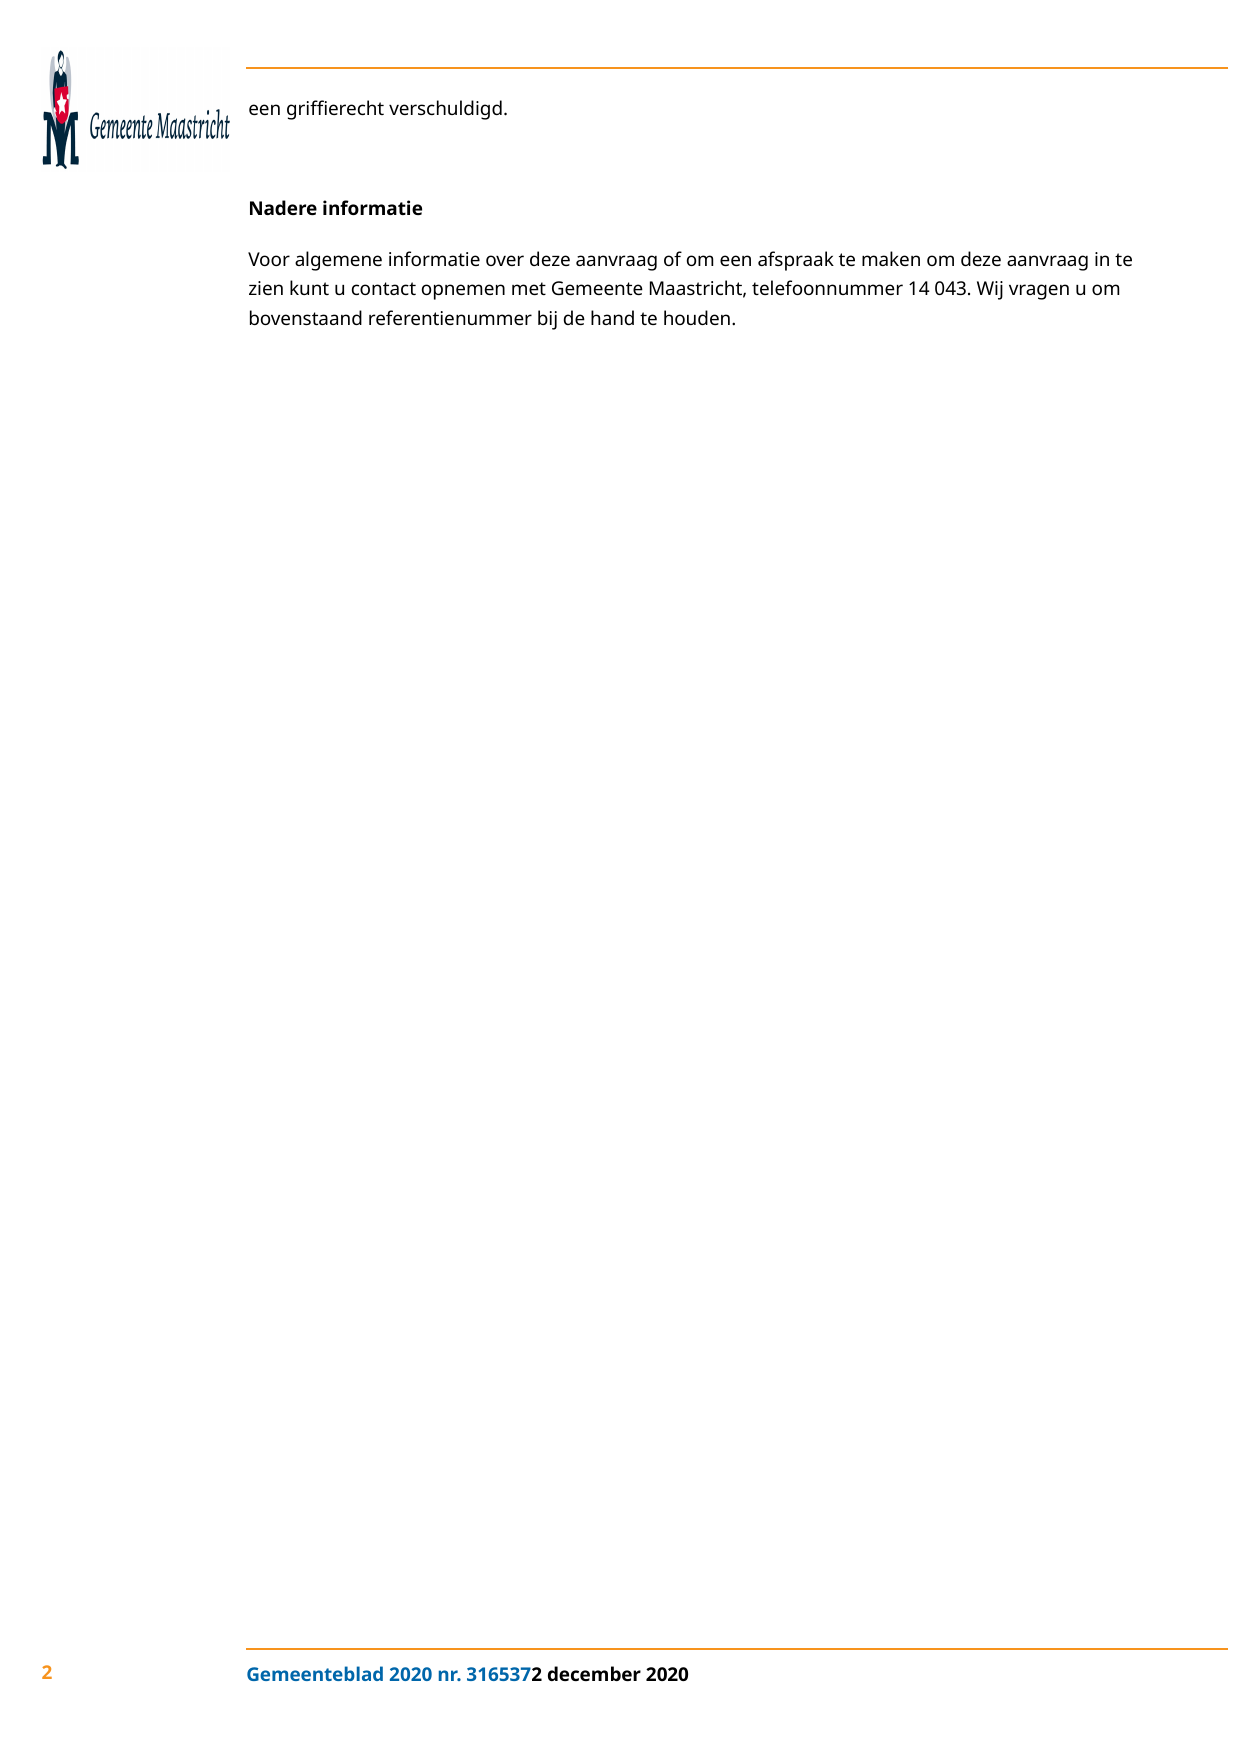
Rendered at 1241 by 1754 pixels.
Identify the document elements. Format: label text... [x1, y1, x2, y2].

text Voor algemene informatie over deze aanvraag of om een afspraak te maken om deze aanvraag in te zien kunt u contact opnemen met Gemeente Maastricht, telefoonnummer 14 043. Wij vragen u om bovenstaand referentienummer bij de hand te houden. [248, 246, 1152, 331]
text een griffierecht verschuldigd. [248, 95, 1152, 121]
text Nadere informatie [248, 196, 1152, 221]
picture [41, 47, 231, 172]
